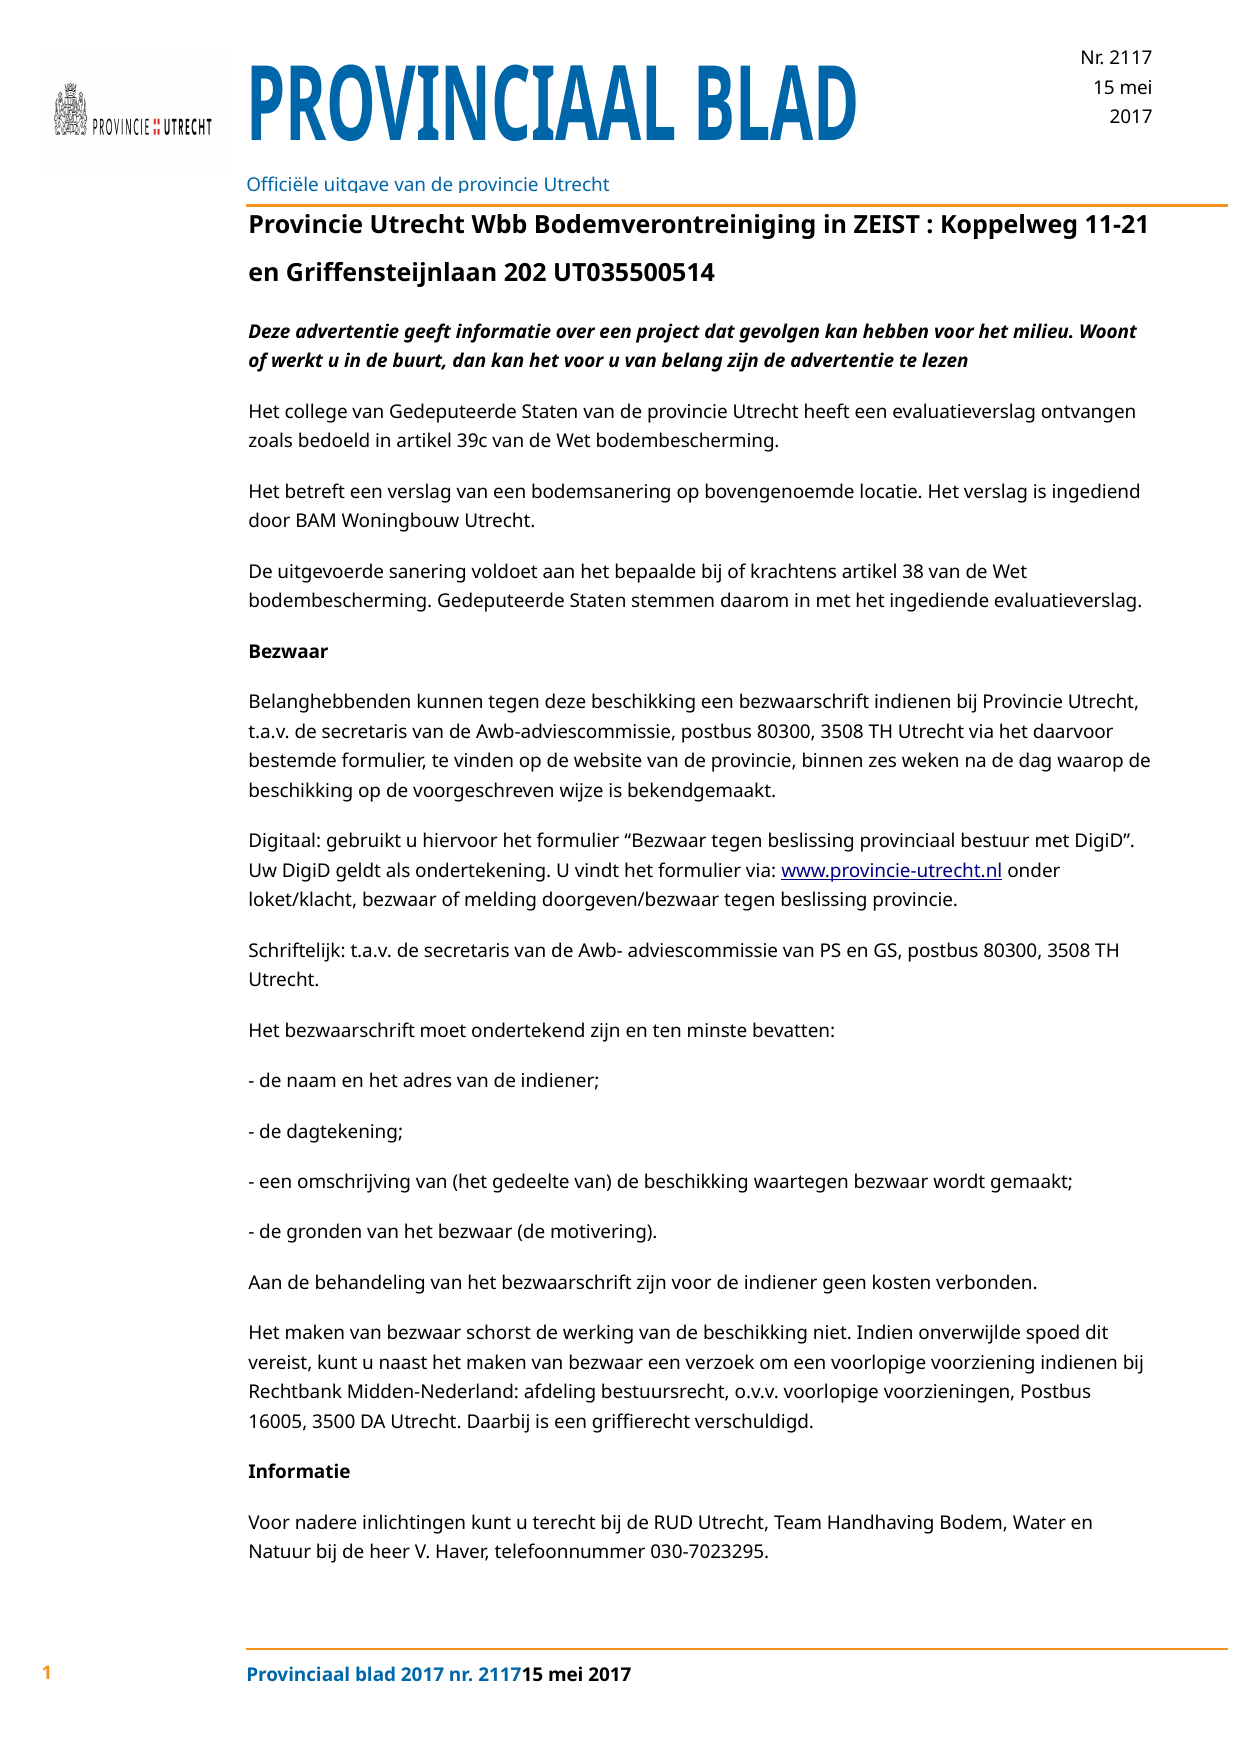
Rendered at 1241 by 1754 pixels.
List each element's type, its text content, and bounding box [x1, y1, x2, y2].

text De uitgevoerde sanering voldoet aan het bepaalde bij of krachtens artikel 38 van de Wet bodembescherming. Gedeputeerde Staten stemmen daarom in met het ingediende evaluatieverslag. [248, 558, 1152, 613]
text - een omschrijving van (het gedeelte van) de beschikking waartegen bezwaar wordt gemaakt; [248, 1168, 1152, 1194]
text Het bezwaarschrift moet ondertekend zijn en ten minste bevatten: [248, 1017, 1152, 1043]
text Aan de behandeling van het bezwaarschrift zijn voor de indiener geen kosten verbonden. [248, 1269, 1152, 1295]
text Het maken van bezwaar schorst de werking van de beschikking niet. Indien onverwijlde spoed dit vereist, kunt u naast het maken van bezwaar een verzoek om een voorlopige voorziening indienen bij Rechtbank Midden-Nederland: afdeling bestuursrecht, o.v.v. voorlopige voorzieningen, Postbus 16005, 3500 DA Utrecht. Daarbij is een griffierecht verschuldigd. [248, 1319, 1152, 1434]
text Deze advertentie geeft informatie over een project dat gevolgen kan hebben voor het milieu. Woont of werkt u in de buurt, dan kan het voor u van belang zijn de advertentie te lezen [248, 318, 1152, 373]
text Het college van Gedeputeerde Staten van de provincie Utrecht heeft een evaluatieverslag ontvangen zoals bedoeld in artikel 39c van de Wet bodembescherming. [248, 398, 1152, 453]
text Voor nadere inlichtingen kunt u terecht bij de RUD Utrecht, Team Handhaving Bodem, Water en Natuur bij de heer V. Haver, telefoonnummer 030-7023295. [248, 1509, 1152, 1564]
text Informatie [248, 1459, 1152, 1484]
text - de naam en het adres van de indiener; [248, 1067, 1152, 1093]
text Digitaal: gebruikt u hiervoor het formulier “Bezwaar tegen beslissing provinciaal bestuur met DigiD”. Uw DigiD geldt als ondertekening. U vindt het formulier via: www.provincie-utrecht.nl onder loket/klacht, bezwaar of melding doorgeven/bezwaar tegen beslissing provincie. [248, 827, 1152, 912]
picture [41, 47, 231, 172]
text - de gronden van het bezwaar (de motivering). [248, 1219, 1152, 1244]
text Het betreft een verslag van een bodemsanering op bovengenoemde locatie. Het verslag is ingediend door BAM Woningbouw Utrecht. [248, 478, 1152, 533]
text Bezwaar [248, 638, 1152, 664]
text - de dagtekening; [248, 1118, 1152, 1144]
text Belanghebbenden kunnen tegen deze beschikking een bezwaarschrift indienen bij Provincie Utrecht, t.a.v. de secretaris van de Awb-adviescommissie, postbus 80300, 3508 TH Utrecht via het daarvoor bestemde formulier, te vinden op de website van de provincie, binnen zes weken na de dag waarop de beschikking op de voorgeschreven wijze is bekendgemaakt. [248, 688, 1152, 803]
text Schriftelijk: t.a.v. de secretaris van de Awb- adviescommissie van PS en GS, postbus 80300, 3508 TH Utrecht. [248, 937, 1152, 992]
text Provincie Utrecht Wbb Bodemverontreiniging in ZEIST : Koppelweg 11-21 en Griffensteijnlaan 202 UT035500514 [248, 207, 1152, 288]
